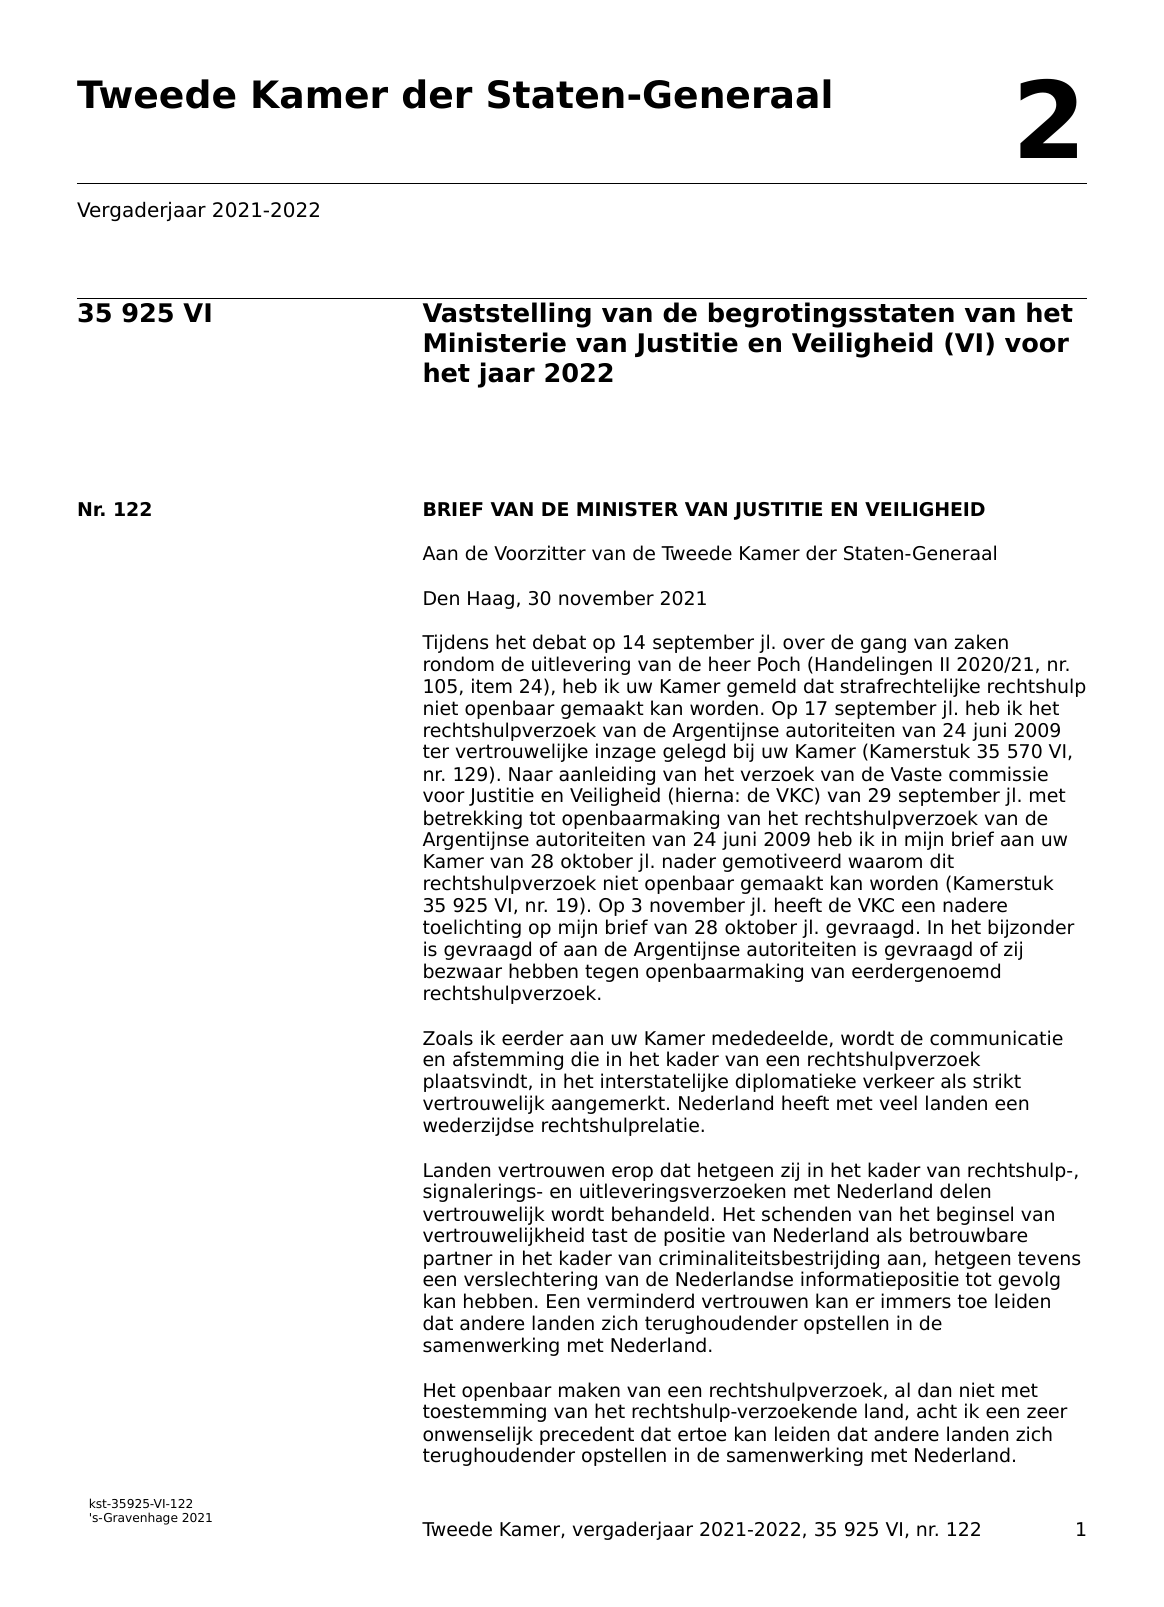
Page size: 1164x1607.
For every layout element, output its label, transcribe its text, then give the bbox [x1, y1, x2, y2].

subtitle 35 925 VI Vaststelling van de begrotingsstaten van het Ministerie van Justitie en Veiligheid (VI) voor het jaar 2022 [77, 299, 1087, 388]
text Zoals ik eerder aan uw Kamer mededeelde, wordt de communicatie en afstemming die in het kader van een rechtshulpverzoek plaatsvindt, in het interstatelijke diplomatieke verkeer als strikt vertrouwelijk aangemerkt. Nederland heeft met veel landen een wederzijdse rechtshulprelatie. [422, 1027, 1087, 1137]
text Aan de Voorzitter van de Tweede Kamer der Staten-Generaal [422, 543, 1087, 565]
subtitle Nr. 122 BRIEF VAN DE MINISTER VAN JUSTITIE EN VEILIGHEID [77, 499, 1087, 521]
table_cell Vergaderjaar 2021-2022 [77, 184, 1087, 298]
text Landen vertrouwen erop dat hetgeen zij in het kader van rechtshulp-, signalerings- en uitleveringsverzoeken met Nederland delen vertrouwelijk wordt behandeld. Het schenden van het beginsel van vertrouwelijkheid tast de positie van Nederland als betrouwbare partner in het kader van criminaliteitsbestrijding aan, hetgeen tevens een verslechtering van de Nederlandse informatiepositie tot gevolg kan hebben. Een verminderd vertrouwen kan er immers toe leiden dat andere landen zich terughoudender opstellen in de samenwerking met Nederland. [422, 1159, 1087, 1357]
text Den Haag, 30 november 2021 [422, 587, 1087, 609]
text kst-35925-VI-122 [88, 1497, 323, 1511]
text Het openbaar maken van een rechtshulpverzoek, al dan niet met toestemming van het rechtshulp-verzoekende land, acht ik een zeer onwenselijk precedent dat ertoe kan leiden dat andere landen zich terughoudender opstellen in de samenwerking met Nederland. [422, 1379, 1087, 1467]
text Tijdens het debat op 14 september jl. over de gang van zaken rondom de uitlevering van de heer Poch (Handelingen II 2020/21, nr. 105, item 24), heb ik uw Kamer gemeld dat strafrechtelijke rechtshulp niet openbaar gemaakt kan worden. Op 17 september jl. heb ik het rechtshulpverzoek van de Argentijnse autoriteiten van 24 juni 2009 ter vertrouwelijke inzage gelegd bij uw Kamer (Kamerstuk 35 570 VI, nr. 129). Naar aanleiding van het verzoek van de Vaste commissie voor Justitie en Veiligheid (hierna: de VKC) van 29 september jl. met betrekking tot openbaarmaking van het rechtshulpverzoek van de Argentijnse autoriteiten van 24 juni 2009 heb ik in mijn brief aan uw Kamer van 28 oktober jl. nader gemotiveerd waarom dit rechtshulpverzoek niet openbaar gemaakt kan worden (Kamerstuk 35 925 VI, nr. 19). Op 3 november jl. heeft de VKC een nadere toelichting op mijn brief van 28 oktober jl. gevraagd. In het bijzonder is gevraagd of aan de Argentijnse autoriteiten is gevraagd of zij bezwaar hebben tegen openbaarmaking van eerdergenoemd rechtshulpverzoek. [422, 632, 1087, 1005]
text 's-Gravenhage 2021 [88, 1511, 323, 1525]
table_header Tweede Kamer der Staten-Generaal [77, 59, 886, 183]
table_header 2 [886, 59, 1087, 183]
